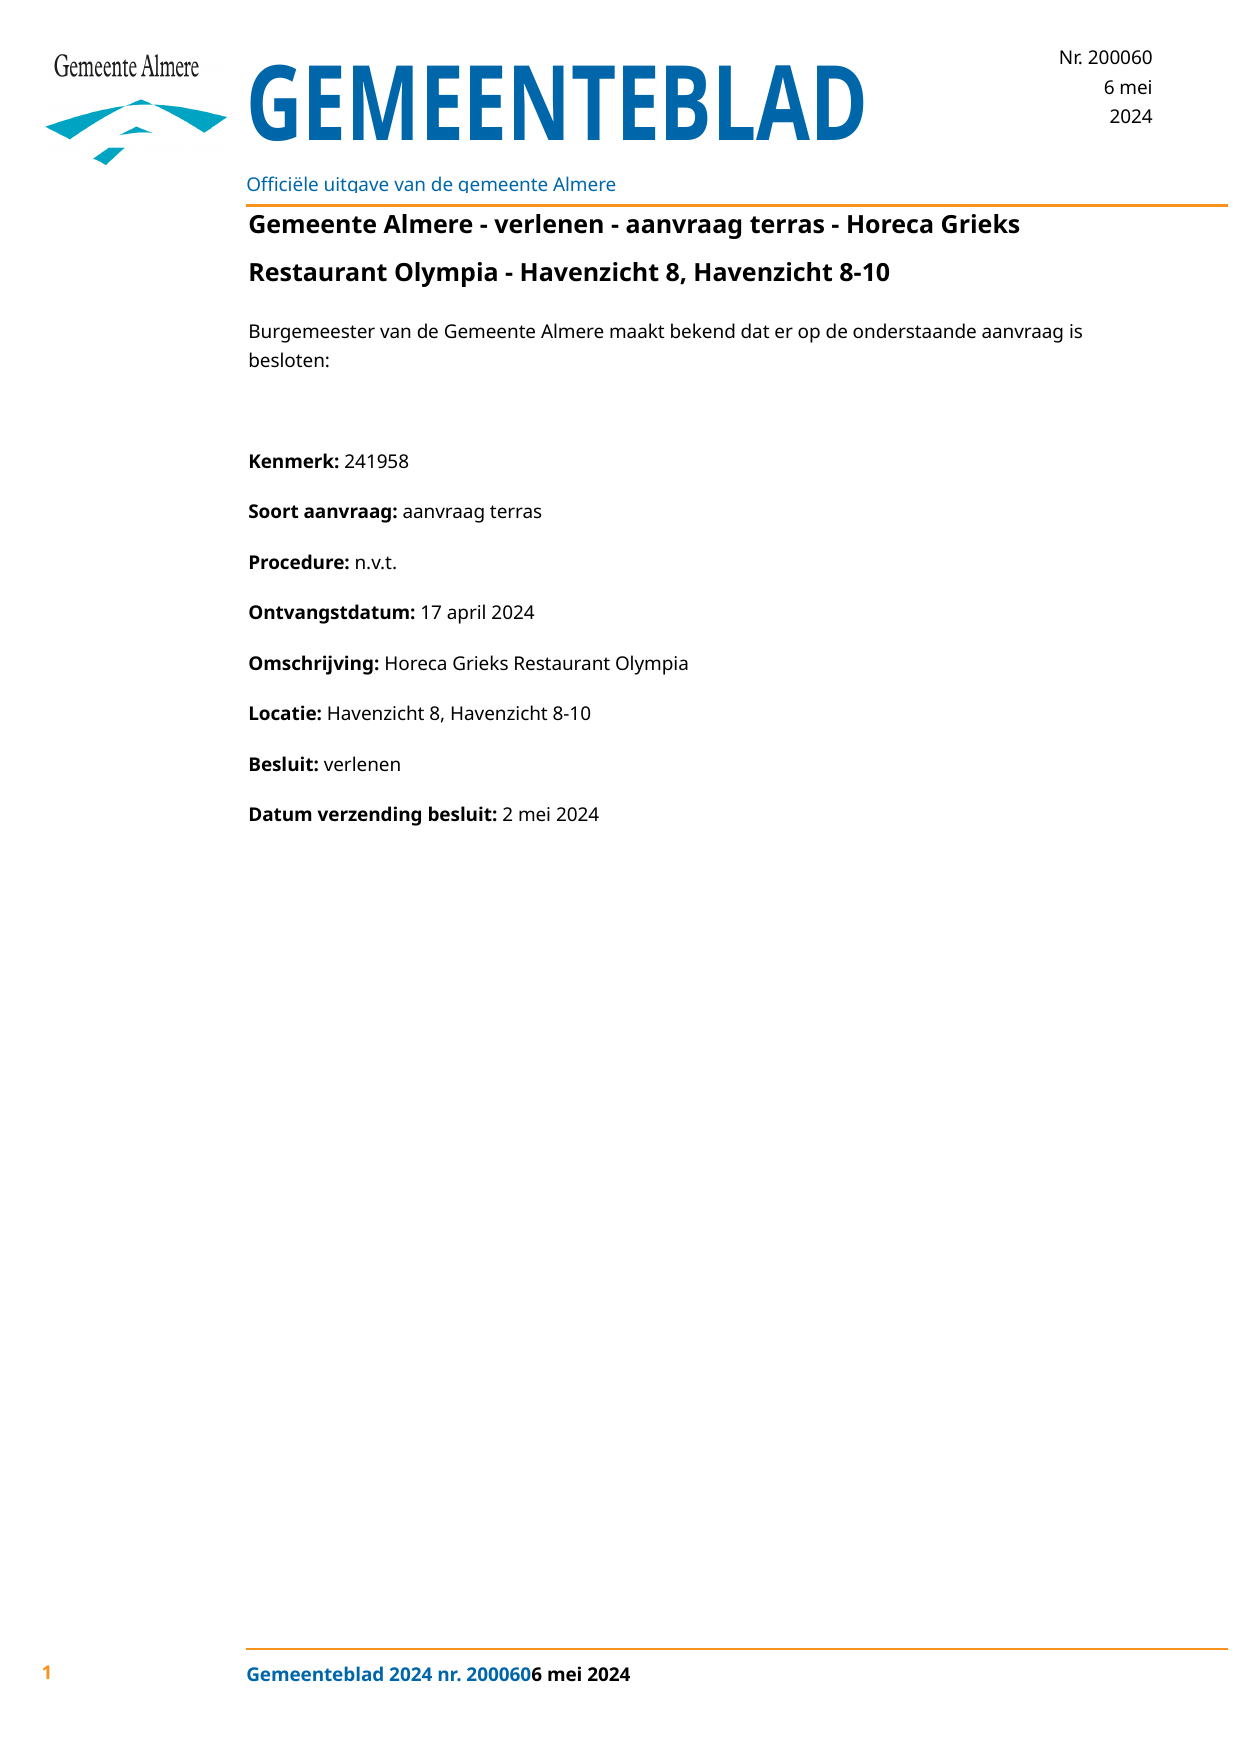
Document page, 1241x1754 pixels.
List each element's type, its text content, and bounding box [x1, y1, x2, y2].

text Omschrijving: Horeca Grieks Restaurant Olympia [248, 650, 1152, 676]
text Datum verzending besluit: 2 mei 2024 [248, 801, 1152, 827]
text Burgemeester van de Gemeente Almere maakt bekend dat er op de onderstaande aanvraag is besloten: [248, 318, 1152, 373]
picture [41, 47, 231, 172]
text Locatie: Havenzicht 8, Havenzicht 8-10 [248, 700, 1152, 726]
text Procedure: n.v.t. [248, 549, 1152, 575]
text Ontvangstdatum: 17 april 2024 [248, 599, 1152, 625]
text Kenmerk: 241958 [248, 448, 1152, 474]
text Gemeente Almere - verlenen - aanvraag terras - Horeca Grieks Restaurant Olympia - Havenzicht 8, Havenzicht 8-10 [248, 207, 1152, 288]
text Besluit: verlenen [248, 751, 1152, 777]
text Soort aanvraag: aanvraag terras [248, 499, 1152, 524]
